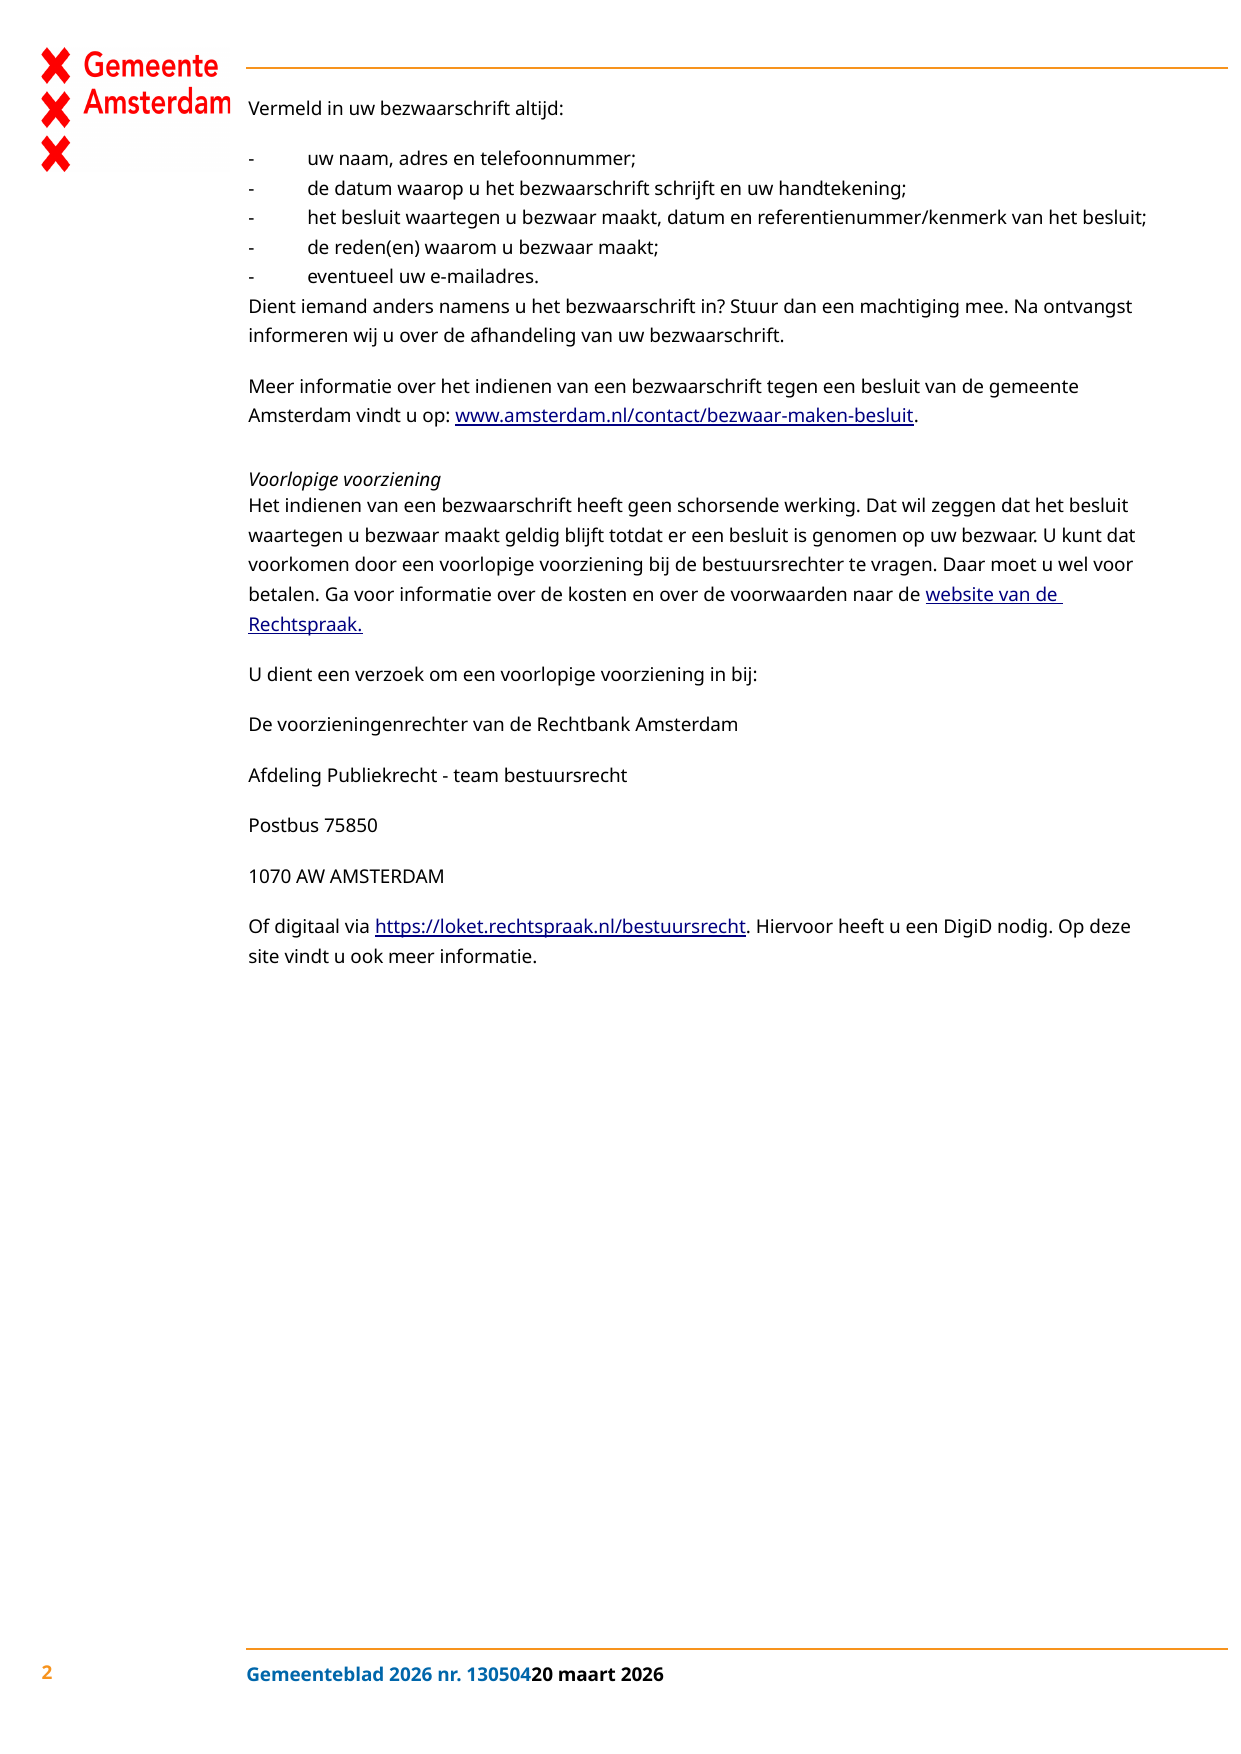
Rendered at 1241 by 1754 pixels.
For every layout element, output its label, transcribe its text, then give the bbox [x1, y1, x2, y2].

text Dient iemand anders namens u het bezwaarschrift in? Stuur dan een machtiging mee. Na ontvangst informeren wij u over de afhandeling van uw bezwaarschrift. [248, 293, 1152, 348]
text 1070 AW AMSTERDAM [248, 863, 1152, 888]
text Meer informatie over het indienen van een bezwaarschrift tegen een besluit van de gemeente Amsterdam vindt u op: www.amsterdam.nl/contact/bezwaar-maken-besluit. [248, 373, 1152, 428]
list de datum waarop u het bezwaarschrift schrijft en uw handtekening; [248, 175, 1152, 201]
list het besluit waartegen u bezwaar maakt, datum en referentienummer/kenmerk van het besluit; [248, 204, 1152, 230]
list de reden(en) waarom u bezwaar maakt; [248, 234, 1152, 260]
text Of digitaal via https://loket.rechtspraak.nl/bestuursrecht. Hiervoor heeft u een DigiD nodig. Op deze site vindt u ook meer informatie. [248, 913, 1152, 968]
picture [41, 47, 231, 172]
text Vermeld in uw bezwaarschrift altijd: [248, 95, 1152, 121]
text Voorlopige voorziening [248, 467, 1152, 492]
text U dient een verzoek om een voorlopige voorziening in bij: [248, 661, 1152, 687]
text Afdeling Publiekrecht - team bestuursrecht [248, 762, 1152, 788]
list uw naam, adres en telefoonnummer; [248, 145, 1152, 171]
text Postbus 75850 [248, 812, 1152, 838]
list eventueel uw e-mailadres. [248, 263, 1152, 289]
text De voorzieningenrechter van de Rechtbank Amsterdam [248, 712, 1152, 737]
text Het indienen van een bezwaarschrift heeft geen schorsende werking. Dat wil zeggen dat het besluit waartegen u bezwaar maakt geldig blijft totdat er een besluit is genomen op uw bezwaar. U kunt dat voorkomen door een voorlopige voorziening bij de bestuursrechter te vragen. Daar moet u wel voor betalen. Ga voor informatie over de kosten en over de voorwaarden naar de website van de Rechtspraak. [248, 492, 1152, 636]
